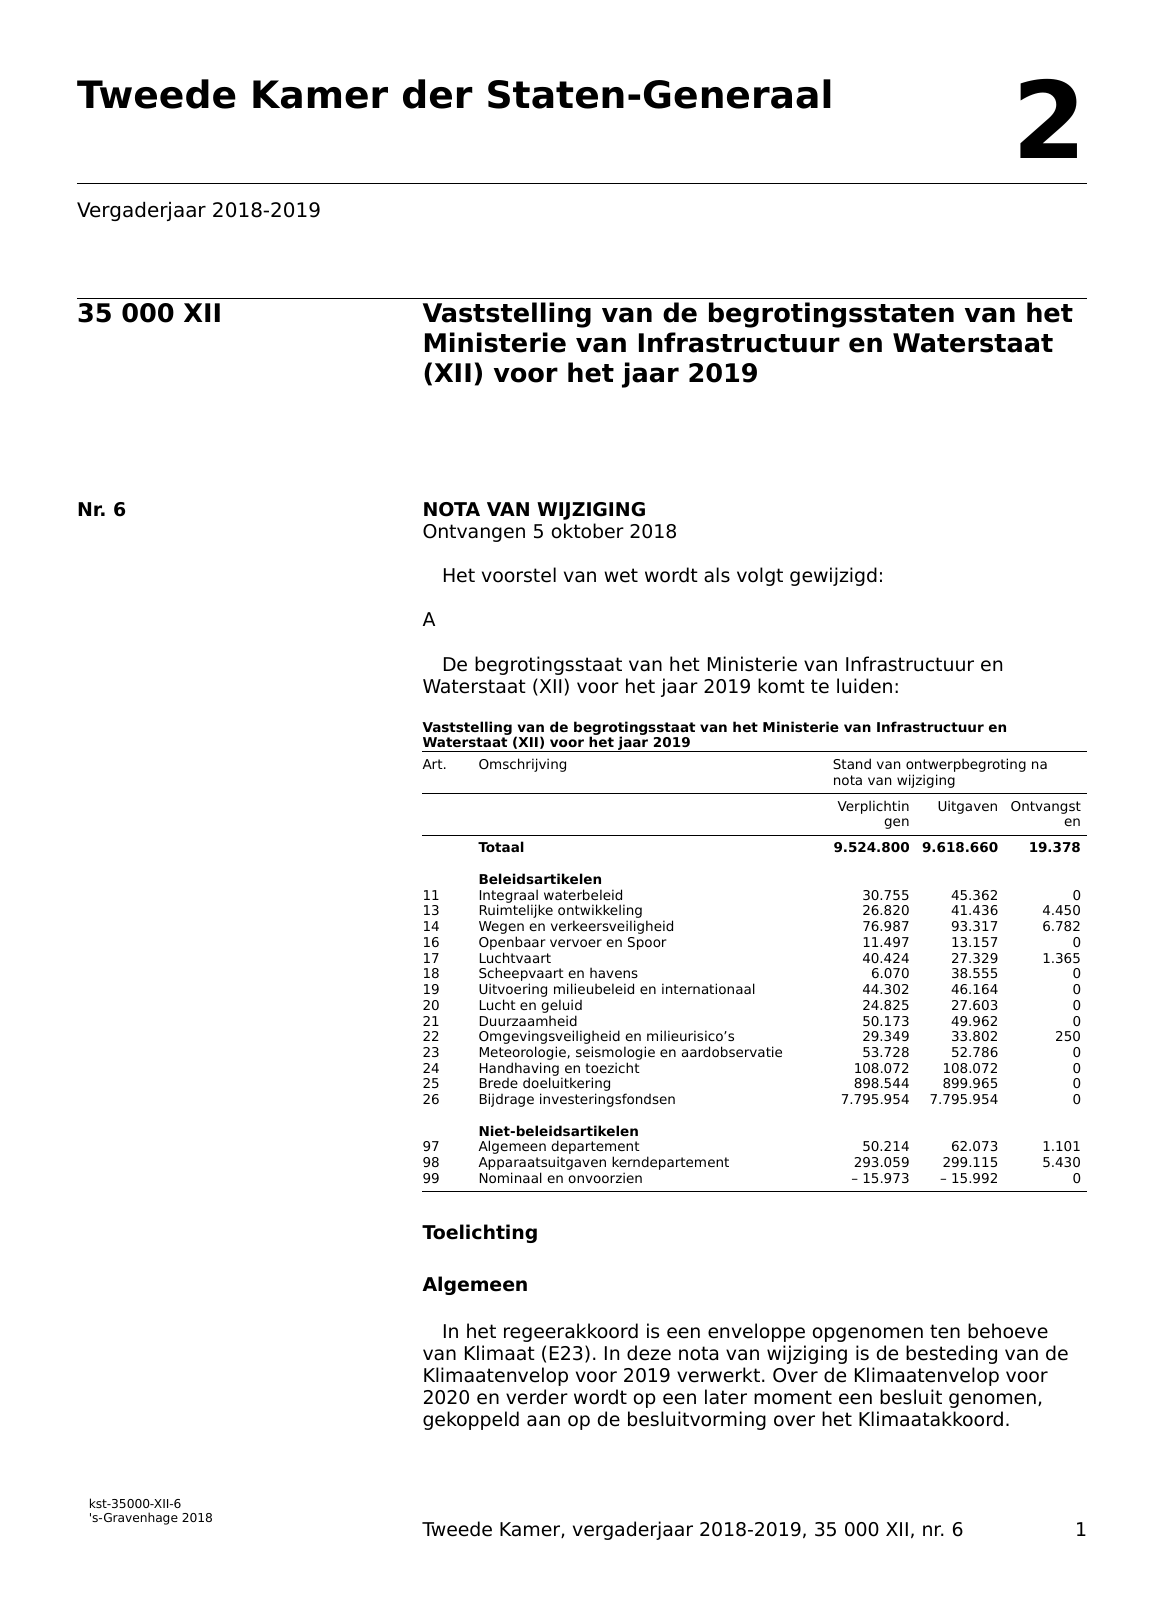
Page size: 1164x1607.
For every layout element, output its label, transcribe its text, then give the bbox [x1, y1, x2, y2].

table_cell 27.603 [915, 998, 1004, 1013]
table_cell [915, 872, 1004, 887]
table_cell 49.962 [915, 1013, 1004, 1029]
table_cell 62.073 [915, 1139, 1004, 1155]
table_cell 38.555 [915, 966, 1004, 982]
table_cell 108.072 [915, 1061, 1004, 1076]
table_cell Scheepvaart en havens [473, 966, 827, 982]
text kst-35000-XII-6 [88, 1497, 323, 1511]
subtitle 35 000 XII Vaststelling van de begrotingsstaten van het Ministerie van Infrastructuur en Waterstaat (XII) voor het jaar 2019 [77, 299, 1087, 388]
table_cell 26 [422, 1092, 472, 1108]
table_cell 53.728 [827, 1045, 915, 1061]
table_cell 293.059 [827, 1155, 915, 1171]
table_cell Algemeen departement [473, 1139, 827, 1155]
table_cell 22 [422, 1029, 472, 1045]
table_cell 33.802 [915, 1029, 1004, 1045]
table_cell 93.317 [915, 919, 1004, 935]
table_cell 19.378 [1004, 836, 1087, 856]
table_cell Totaal [473, 836, 827, 856]
table_cell 76.987 [827, 919, 915, 935]
table_header 2 [886, 59, 1087, 183]
table_cell [1004, 1124, 1087, 1139]
table_cell – 15.992 [915, 1171, 1004, 1191]
table_cell – 15.973 [827, 1171, 915, 1191]
table_cell 18 [422, 966, 472, 982]
table_cell 1.101 [1004, 1139, 1087, 1155]
table_cell 0 [1004, 888, 1087, 903]
table_cell 13 [422, 903, 472, 919]
table_cell [473, 1108, 827, 1123]
table_cell 97 [422, 1139, 472, 1155]
table_cell 50.173 [827, 1013, 915, 1029]
table_cell 4.450 [1004, 903, 1087, 919]
table_cell Niet-beleidsartikelen [473, 1124, 827, 1139]
table_cell 250 [1004, 1029, 1087, 1045]
table_cell Wegen en verkeersveiligheid [473, 919, 827, 935]
table_cell 52.786 [915, 1045, 1004, 1061]
table_cell 24.825 [827, 998, 915, 1013]
subtitle Toelichting [422, 1222, 1087, 1244]
table_cell [1004, 856, 1087, 872]
table_cell 0 [1004, 1013, 1087, 1029]
table_cell 7.795.954 [827, 1092, 915, 1108]
text Het voorstel van wet wordt als volgt gewijzigd: [422, 565, 1087, 587]
table_cell 20 [422, 998, 472, 1013]
table_cell 7.795.954 [915, 1092, 1004, 1108]
table_cell 29.349 [827, 1029, 915, 1045]
table_cell 0 [1004, 1092, 1087, 1108]
table_cell 9.618.660 [915, 836, 1004, 856]
table_cell 11 [422, 888, 472, 903]
table_cell Beleidsartikelen [473, 872, 827, 887]
table_cell 26.820 [827, 903, 915, 919]
table_cell 0 [1004, 1061, 1087, 1076]
table_cell 11.497 [827, 935, 915, 950]
table_cell 0 [1004, 982, 1087, 998]
table_cell 9.524.800 [827, 836, 915, 856]
table_cell 0 [1004, 935, 1087, 950]
table_cell Lucht en geluid [473, 998, 827, 1013]
table_cell Omschrijving [473, 752, 827, 793]
table_cell [1004, 872, 1087, 887]
table_cell 21 [422, 1013, 472, 1029]
table_cell 899.965 [915, 1076, 1004, 1092]
table_cell [827, 856, 915, 872]
table_cell [473, 856, 827, 872]
table_cell [422, 872, 472, 887]
table_cell Apparaatsuitgaven kerndepartement [473, 1155, 827, 1171]
table_cell 108.072 [827, 1061, 915, 1076]
table_cell 25 [422, 1076, 472, 1092]
table_cell 40.424 [827, 950, 915, 966]
subtitle Algemeen [422, 1274, 1087, 1296]
table_cell [422, 794, 472, 834]
table_cell [422, 1108, 472, 1123]
table_cell Bijdrage investeringsfondsen [473, 1092, 827, 1108]
table_cell [422, 1124, 472, 1139]
table_cell 898.544 [827, 1076, 915, 1092]
table_cell 0 [1004, 1171, 1087, 1191]
table_cell 14 [422, 919, 472, 935]
table_cell 5.430 [1004, 1155, 1087, 1171]
table_cell 0 [1004, 1076, 1087, 1092]
text De begrotingsstaat van het Ministerie van Infrastructuur en Waterstaat (XII) voor het jaar 2019 komt te luiden: [422, 653, 1087, 697]
table_cell Uitgaven [915, 794, 1004, 834]
text Ontvangen 5 oktober 2018 [422, 521, 1087, 543]
table_cell 98 [422, 1155, 472, 1171]
table_cell 299.115 [915, 1155, 1004, 1171]
table_cell 1.365 [1004, 950, 1087, 966]
table_cell [422, 856, 472, 872]
table_cell 30.755 [827, 888, 915, 903]
table_cell Handhaving en toezicht [473, 1061, 827, 1076]
table_cell 0 [1004, 966, 1087, 982]
table_cell 41.436 [915, 903, 1004, 919]
text In het regeerakkoord is een enveloppe opgenomen ten behoeve van Klimaat (E23). In deze nota van wijziging is de besteding van de Klimaatenvelop voor 2019 verwerkt. Over de Klimaatenvelop voor 2020 en verder wordt op een later moment een besluit genomen, gekoppeld aan op de besluitvorming over het Klimaatakkoord. [422, 1321, 1087, 1431]
table_cell Verplichtingen [827, 794, 915, 834]
table_cell Duurzaamheid [473, 1013, 827, 1029]
table_cell 16 [422, 935, 472, 950]
table_cell [473, 794, 827, 834]
table_cell [915, 1124, 1004, 1139]
table_cell Nominaal en onvoorzien [473, 1171, 827, 1191]
table_cell 44.302 [827, 982, 915, 998]
table_cell Art. [422, 752, 472, 793]
table_cell Uitvoering milieubeleid en internationaal [473, 982, 827, 998]
table_header Tweede Kamer der Staten-Generaal [77, 59, 886, 183]
table_cell 19 [422, 982, 472, 998]
table_cell 50.214 [827, 1139, 915, 1155]
table_cell Ruimtelijke ontwikkeling [473, 903, 827, 919]
table_cell 27.329 [915, 950, 1004, 966]
table_cell 24 [422, 1061, 472, 1076]
table_cell [827, 872, 915, 887]
table_cell 6.070 [827, 966, 915, 982]
table_cell 0 [1004, 998, 1087, 1013]
table_cell 13.157 [915, 935, 1004, 950]
table_cell Omgevingsveiligheid en milieurisico’s [473, 1029, 827, 1045]
table_cell Stand van ontwerpbegroting na nota van wijziging [827, 752, 1087, 793]
subtitle A [422, 609, 1087, 631]
table_cell [1004, 1108, 1087, 1123]
table_cell Integraal waterbeleid [473, 888, 827, 903]
subtitle Nr. 6 NOTA VAN WIJZIGING [77, 499, 1087, 521]
table_cell [827, 1124, 915, 1139]
table_cell 46.164 [915, 982, 1004, 998]
table_header Vaststelling van de begrotingsstaat van het Ministerie van Infrastructuur en Waterstaat (XII) voor het jaar 2019 [422, 719, 1087, 751]
table_cell 6.782 [1004, 919, 1087, 935]
table_cell [915, 1108, 1004, 1123]
table_cell 23 [422, 1045, 472, 1061]
table_cell [422, 836, 472, 856]
table_cell Openbaar vervoer en Spoor [473, 935, 827, 950]
text 's-Gravenhage 2018 [88, 1511, 323, 1525]
table_cell Brede doeluitkering [473, 1076, 827, 1092]
table_cell 0 [1004, 1045, 1087, 1061]
table_cell 17 [422, 950, 472, 966]
table_cell 45.362 [915, 888, 1004, 903]
table_cell Vergaderjaar 2018-2019 [77, 184, 1087, 298]
table_cell 99 [422, 1171, 472, 1191]
table_cell [827, 1108, 915, 1123]
table_cell Luchtvaart [473, 950, 827, 966]
table_cell [915, 856, 1004, 872]
table_cell Meteorologie, seismologie en aardobservatie [473, 1045, 827, 1061]
table_cell Ontvangsten [1004, 794, 1087, 834]
